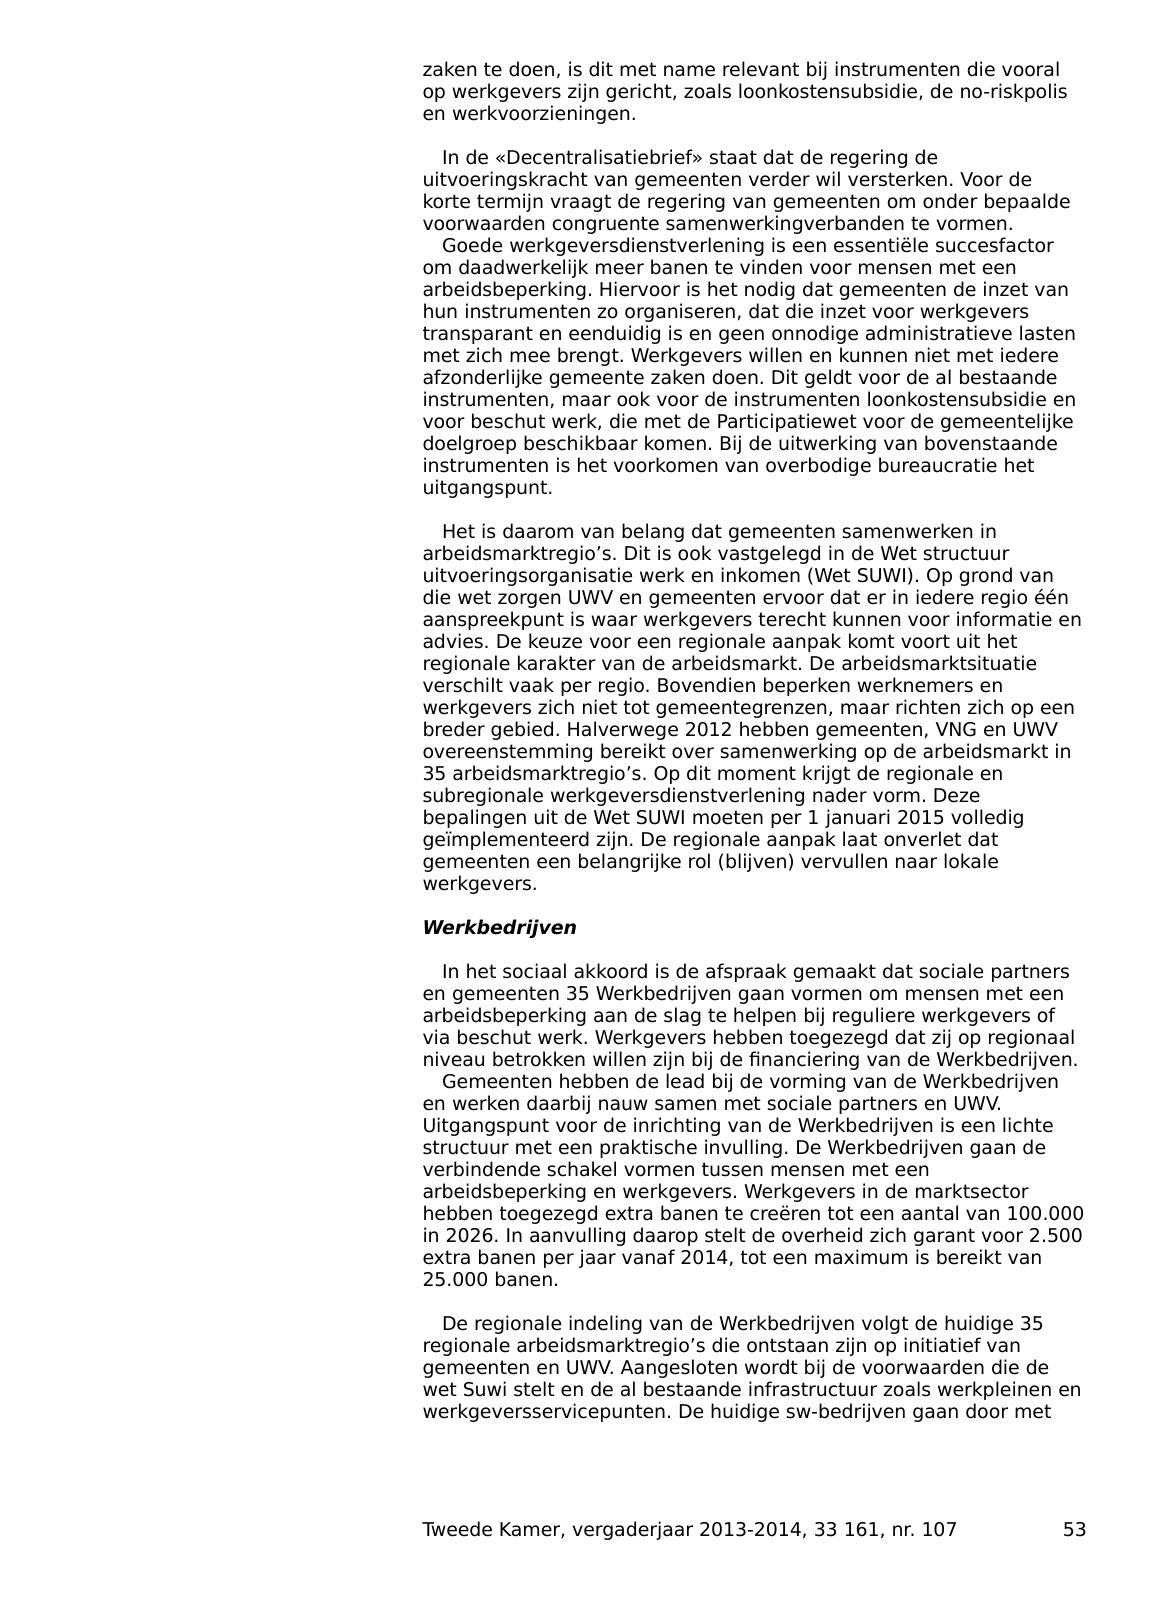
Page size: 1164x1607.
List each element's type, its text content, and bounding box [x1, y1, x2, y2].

text Gemeenten hebben de lead bij de vorming van de Werkbedrijven en werken daarbij nauw samen met sociale partners en UWV. Uitgangspunt voor de inrichting van de Werkbedrijven is een lichte structuur met een praktische invulling. De Werkbedrijven gaan de verbindende schakel vormen tussen mensen met een arbeidsbeperking en werkgevers. Werkgevers in de marktsector hebben toegezegd extra banen te creëren tot een aantal van 100.000 in 2026. In aanvulling daarop stelt de overheid zich garant voor 2.500 extra banen per jaar vanaf 2014, tot een maximum is bereikt van 25.000 banen. [422, 1071, 1087, 1291]
text zaken te doen, is dit met name relevant bij instrumenten die vooral op werkgevers zijn gericht, zoals loonkostensubsidie, de no-riskpolis en werkvoorzieningen. [422, 59, 1087, 125]
text In de «Decentralisatiebrief» staat dat de regering de uitvoeringskracht van gemeenten verder wil versterken. Voor de korte termijn vraagt de regering van gemeenten om onder bepaalde voorwaarden congruente samenwerkingverbanden te vormen. [422, 147, 1087, 235]
text In het sociaal akkoord is de afspraak gemaakt dat sociale partners en gemeenten 35 Werkbedrijven gaan vormen om mensen met een arbeidsbeperking aan de slag te helpen bij reguliere werkgevers of via beschut werk. Werkgevers hebben toegezegd dat zij op regionaal niveau betrokken willen zijn bij de financiering van de Werkbedrijven. [422, 961, 1087, 1071]
text Het is daarom van belang dat gemeenten samenwerken in arbeidsmarktregio’s. Dit is ook vastgelegd in de Wet structuur uitvoeringsorganisatie werk en inkomen (Wet SUWI). Op grond van die wet zorgen UWV en gemeenten ervoor dat er in iedere regio één aanspreekpunt is waar werkgevers terecht kunnen voor informatie en advies. De keuze voor een regionale aanpak komt voort uit het regionale karakter van de arbeidsmarkt. De arbeidsmarktsituatie verschilt vaak per regio. Bovendien beperken werknemers en werkgevers zich niet tot gemeentegrenzen, maar richten zich op een breder gebied. Halverwege 2012 hebben gemeenten, VNG en UWV overeenstemming bereikt over samenwerking op de arbeidsmarkt in 35 arbeidsmarktregio’s. Op dit moment krijgt de regionale en subregionale werkgeversdienstverlening nader vorm. Deze bepalingen uit de Wet SUWI moeten per 1 januari 2015 volledig geïmplementeerd zijn. De regionale aanpak laat onverlet dat gemeenten een belangrijke rol (blijven) vervullen naar lokale werkgevers. [422, 521, 1087, 895]
text De regionale indeling van de Werkbedrijven volgt de huidige 35 regionale arbeidsmarktregio’s die ontstaan zijn op initiatief van gemeenten en UWV. Aangesloten wordt bij de voorwaarden die de wet Suwi stelt en de al bestaande infrastructuur zoals werkpleinen en werkgeversservicepunten. De huidige sw-bedrijven gaan door met [422, 1313, 1087, 1423]
subtitle Werkbedrijven [422, 917, 1087, 939]
text Goede werkgeversdienstverlening is een essentiële succesfactor om daadwerkelijk meer banen te vinden voor mensen met een arbeidsbeperking. Hiervoor is het nodig dat gemeenten de inzet van hun instrumenten zo organiseren, dat die inzet voor werkgevers transparant en eenduidig is en geen onnodige administratieve lasten met zich mee brengt. Werkgevers willen en kunnen niet met iedere afzonderlijke gemeente zaken doen. Dit geldt voor de al bestaande instrumenten, maar ook voor de instrumenten loonkostensubsidie en voor beschut werk, die met de Participatiewet voor de gemeentelijke doelgroep beschikbaar komen. Bij de uitwerking van bovenstaande instrumenten is het voorkomen van overbodige bureaucratie het uitgangspunt. [422, 235, 1087, 499]
